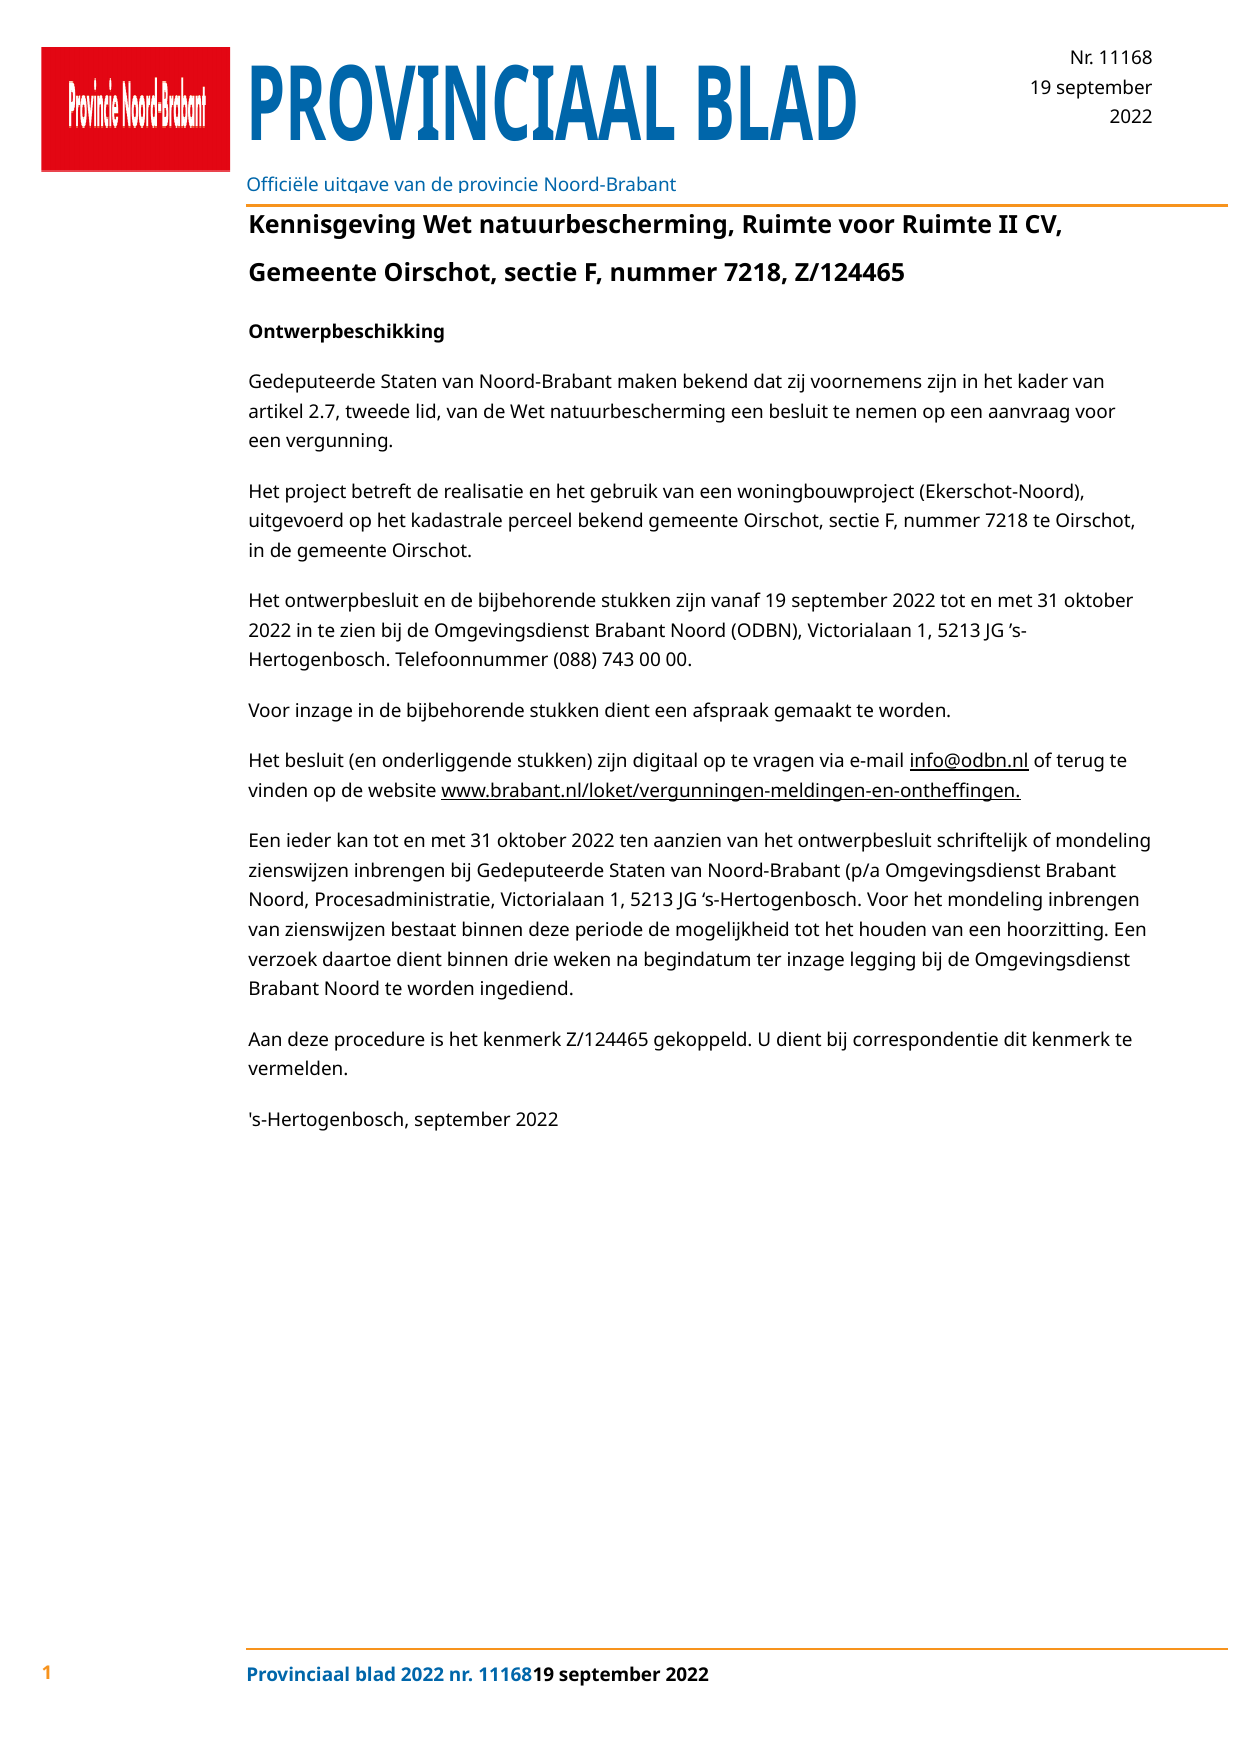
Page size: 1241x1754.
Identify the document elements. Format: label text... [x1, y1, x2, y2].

text Ontwerpbeschikking [248, 318, 1152, 344]
text Aan deze procedure is het kenmerk Z/124465 gekoppeld. U dient bij correspondentie dit kenmerk te vermelden. [248, 1026, 1152, 1081]
text Het project betreft de realisatie en het gebruik van een woningbouwproject (Ekerschot-Noord), uitgevoerd op het kadastrale perceel bekend gemeente Oirschot, sectie F, nummer 7218 te Oirschot, in de gemeente Oirschot. [248, 478, 1152, 563]
text Kennisgeving Wet natuurbescherming, Ruimte voor Ruimte II CV, Gemeente Oirschot, sectie F, nummer 7218, Z/124465 [248, 207, 1152, 288]
text Een ieder kan tot en met 31 oktober 2022 ten aanzien van het ontwerpbesluit schriftelijk of mondeling zienswijzen inbrengen bij Gedeputeerde Staten van Noord-Brabant (p/a Omgevingsdienst Brabant Noord, Procesadministratie, Victorialaan 1, 5213 JG ‘s-Hertogenbosch. Voor het mondeling inbrengen van zienswijzen bestaat binnen deze periode de mogelijkheid tot het houden van een hoorzitting. Een verzoek daartoe dient binnen drie weken na begindatum ter inzage legging bij de Omgevingsdienst Brabant Noord te worden ingediend. [248, 827, 1152, 1001]
text Het besluit (en onderliggende stukken) zijn digitaal op te vragen via e-mail info@odbn.nl of terug te vinden op de website www.brabant.nl/loket/vergunningen-meldingen-en-ontheffingen. [248, 747, 1152, 803]
text Het ontwerpbesluit en de bijbehorende stukken zijn vanaf 19 september 2022 tot en met 31 oktober 2022 in te zien bij de Omgevingsdienst Brabant Noord (ODBN), Victorialaan 1, 5213 JG ’s-Hertogenbosch. Telefoonnummer (088) 743 00 00. [248, 587, 1152, 672]
picture [41, 47, 231, 172]
text 's-Hertogenbosch, september 2022 [248, 1106, 1152, 1132]
text Voor inzage in de bijbehorende stukken dient een afspraak gemaakt te worden. [248, 697, 1152, 723]
text Gedeputeerde Staten van Noord-Brabant maken bekend dat zij voornemens zijn in het kader van artikel 2.7, tweede lid, van de Wet natuurbescherming een besluit te nemen op een aanvraag voor een vergunning. [248, 368, 1152, 453]
